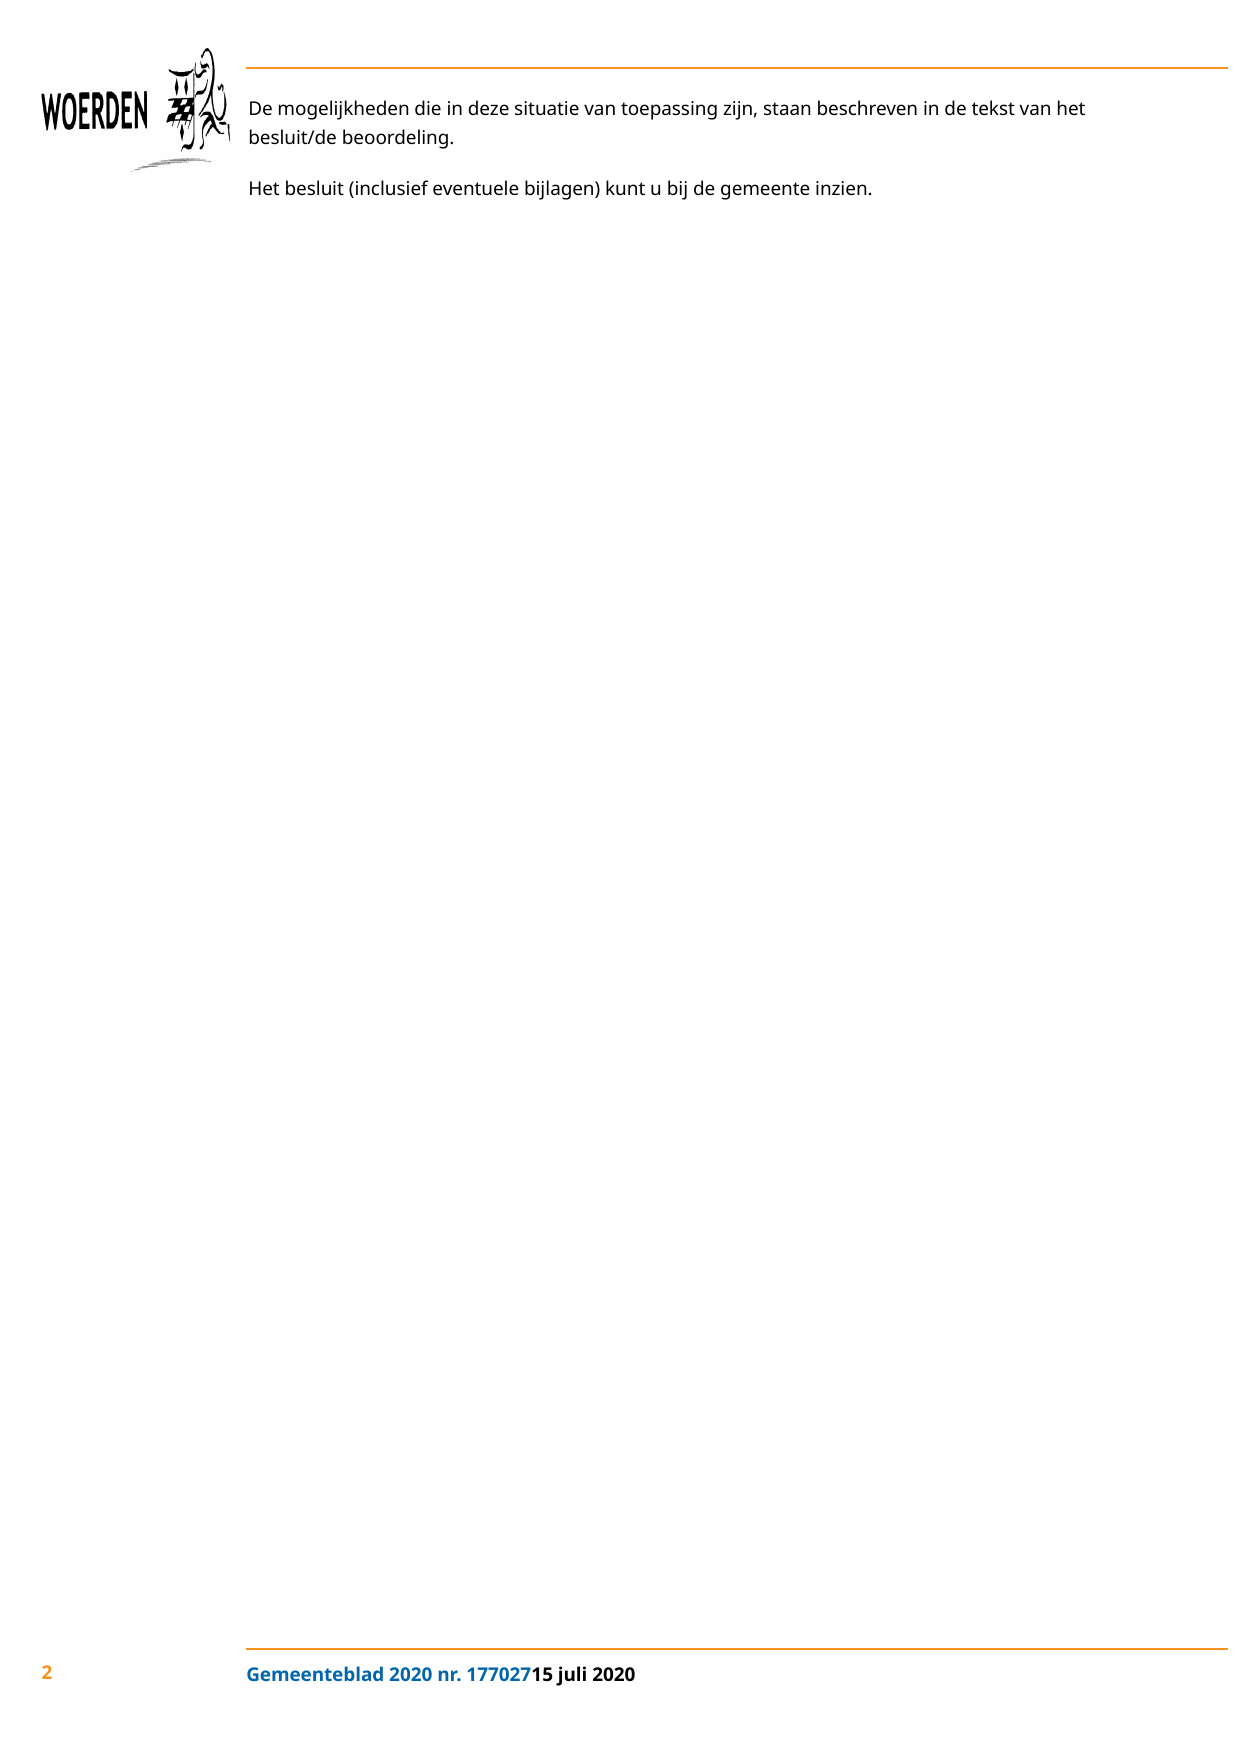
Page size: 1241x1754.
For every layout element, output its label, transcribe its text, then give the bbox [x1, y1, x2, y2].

text Het besluit (inclusief eventuele bijlagen) kunt u bij de gemeente inzien. [248, 175, 1152, 201]
text De mogelijkheden die in deze situatie van toepassing zijn, staan beschreven in de tekst van het besluit/de beoordeling. [248, 95, 1152, 150]
picture [41, 47, 231, 172]
